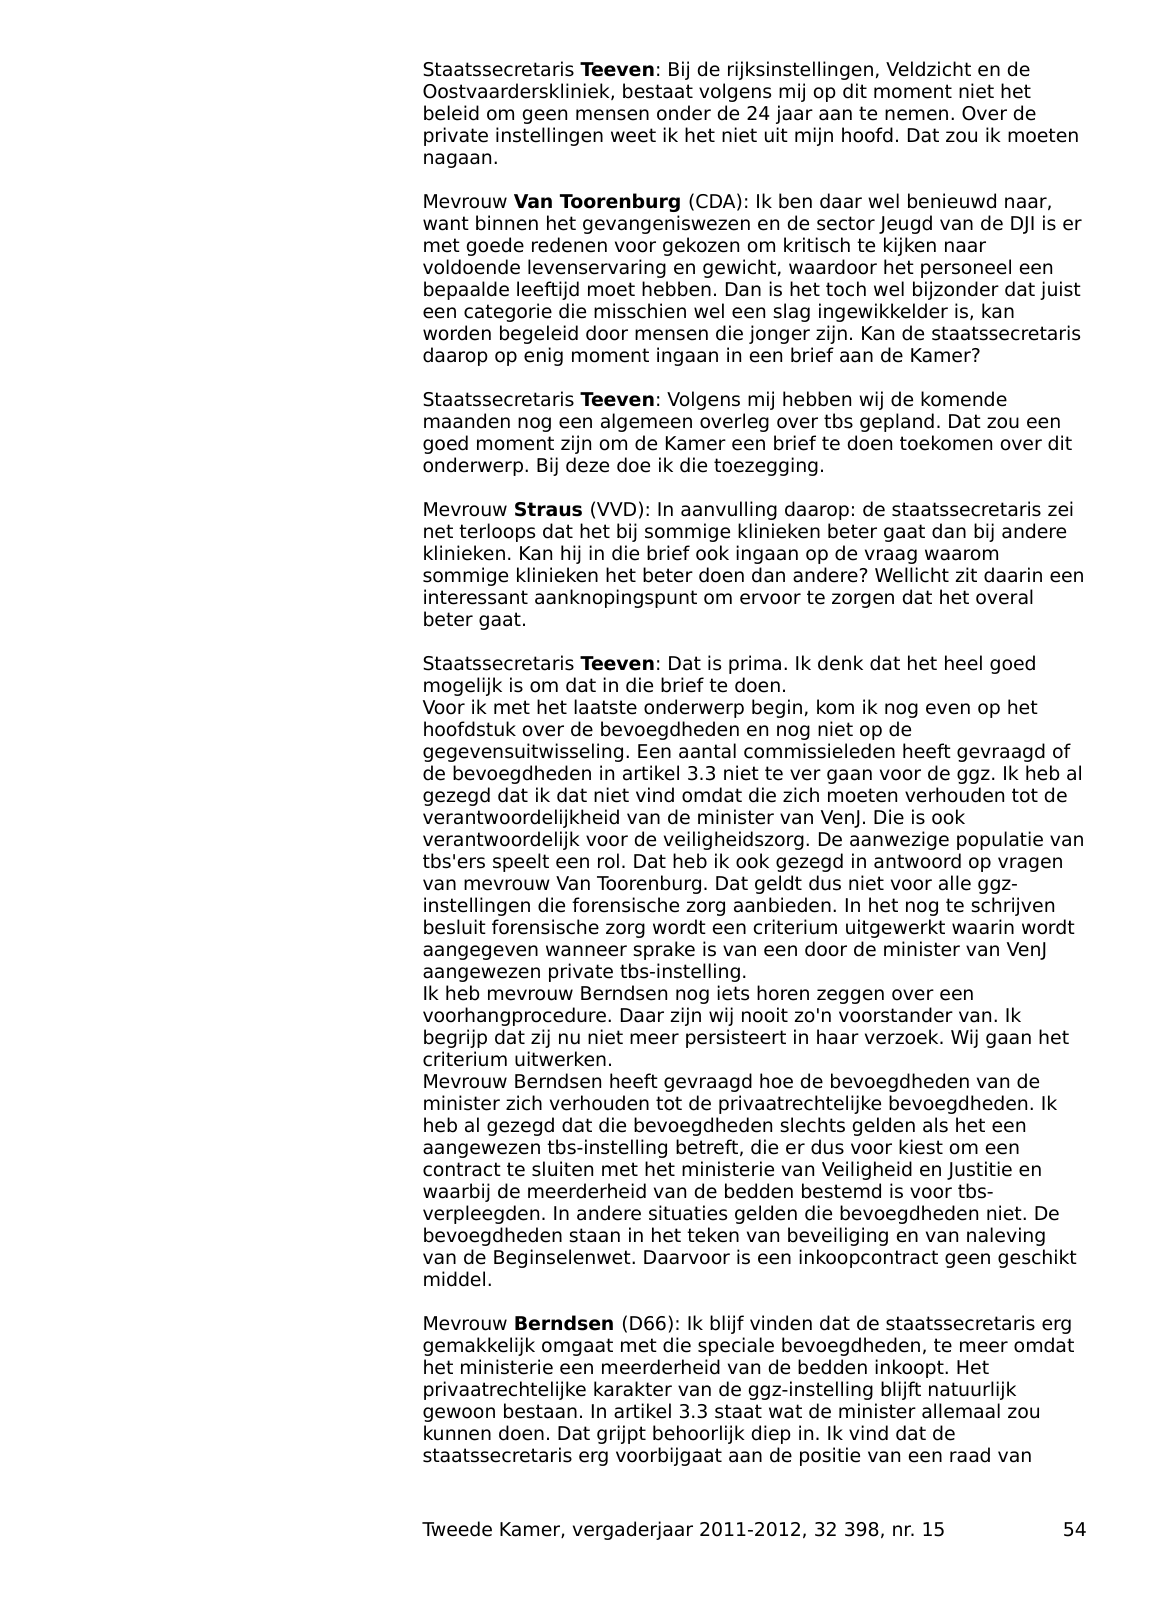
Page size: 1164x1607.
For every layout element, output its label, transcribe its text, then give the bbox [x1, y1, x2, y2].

text Mevrouw Van Toorenburg (CDA): Ik ben daar wel benieuwd naar, want binnen het gevangeniswezen en de sector Jeugd van de DJI is er met goede redenen voor gekozen om kritisch te kijken naar voldoende levenservaring en gewicht, waardoor het personeel een bepaalde leeftijd moet hebben. Dan is het toch wel bijzonder dat juist een categorie die misschien wel een slag ingewikkelder is, kan worden begeleid door mensen die jonger zijn. Kan de staatssecretaris daarop op enig moment ingaan in een brief aan de Kamer? [422, 191, 1087, 367]
text Staatssecretaris Teeven: Volgens mij hebben wij de komende maanden nog een algemeen overleg over tbs gepland. Dat zou een goed moment zijn om de Kamer een brief te doen toekomen over dit onderwerp. Bij deze doe ik die toezegging. [422, 389, 1087, 477]
text Ik heb mevrouw Berndsen nog iets horen zeggen over een voorhangprocedure. Daar zijn wij nooit zo'n voorstander van. Ik begrijp dat zij nu niet meer persisteert in haar verzoek. Wij gaan het criterium uitwerken. [422, 983, 1087, 1071]
text Mevrouw Berndsen heeft gevraagd hoe de bevoegdheden van de minister zich verhouden tot de privaatrechtelijke bevoegdheden. Ik heb al gezegd dat die bevoegdheden slechts gelden als het een aangewezen tbs-instelling betreft, die er dus voor kiest om een contract te sluiten met het ministerie van Veiligheid en Justitie en waarbij de meerderheid van de bedden bestemd is voor tbs-verpleegden. In andere situaties gelden die bevoegdheden niet. De bevoegdheden staan in het teken van beveiliging en van naleving van de Beginselenwet. Daarvoor is een inkoopcontract geen geschikt middel. [422, 1071, 1087, 1291]
text Mevrouw Berndsen (D66): Ik blijf vinden dat de staatssecretaris erg gemakkelijk omgaat met die speciale bevoegdheden, te meer omdat het ministerie een meerderheid van de bedden inkoopt. Het privaatrechtelijke karakter van de ggz-instelling blijft natuurlijk gewoon bestaan. In artikel 3.3 staat wat de minister allemaal zou kunnen doen. Dat grijpt behoorlijk diep in. Ik vind dat de staatssecretaris erg voorbijgaat aan de positie van een raad van [422, 1313, 1087, 1467]
text Staatssecretaris Teeven: Bij de rijksinstellingen, Veldzicht en de Oostvaarderskliniek, bestaat volgens mij op dit moment niet het beleid om geen mensen onder de 24 jaar aan te nemen. Over de private instellingen weet ik het niet uit mijn hoofd. Dat zou ik moeten nagaan. [422, 59, 1087, 169]
text Staatssecretaris Teeven: Dat is prima. Ik denk dat het heel goed mogelijk is om dat in die brief te doen. [422, 653, 1087, 697]
text Mevrouw Straus (VVD): In aanvulling daarop: de staatssecretaris zei net terloops dat het bij sommige klinieken beter gaat dan bij andere klinieken. Kan hij in die brief ook ingaan op de vraag waarom sommige klinieken het beter doen dan andere? Wellicht zit daarin een interessant aanknopingspunt om ervoor te zorgen dat het overal beter gaat. [422, 499, 1087, 631]
text Voor ik met het laatste onderwerp begin, kom ik nog even op het hoofdstuk over de bevoegdheden en nog niet op de gegevensuitwisseling. Een aantal commissieleden heeft gevraagd of de bevoegdheden in artikel 3.3 niet te ver gaan voor de ggz. Ik heb al gezegd dat ik dat niet vind omdat die zich moeten verhouden tot de verantwoordelijkheid van de minister van VenJ. Die is ook verantwoordelijk voor de veiligheidszorg. De aanwezige populatie van tbs'ers speelt een rol. Dat heb ik ook gezegd in antwoord op vragen van mevrouw Van Toorenburg. Dat geldt dus niet voor alle ggz-instellingen die forensische zorg aanbieden. In het nog te schrijven besluit forensische zorg wordt een criterium uitgewerkt waarin wordt aangegeven wanneer sprake is van een door de minister van VenJ aangewezen private tbs-instelling. [422, 697, 1087, 983]
